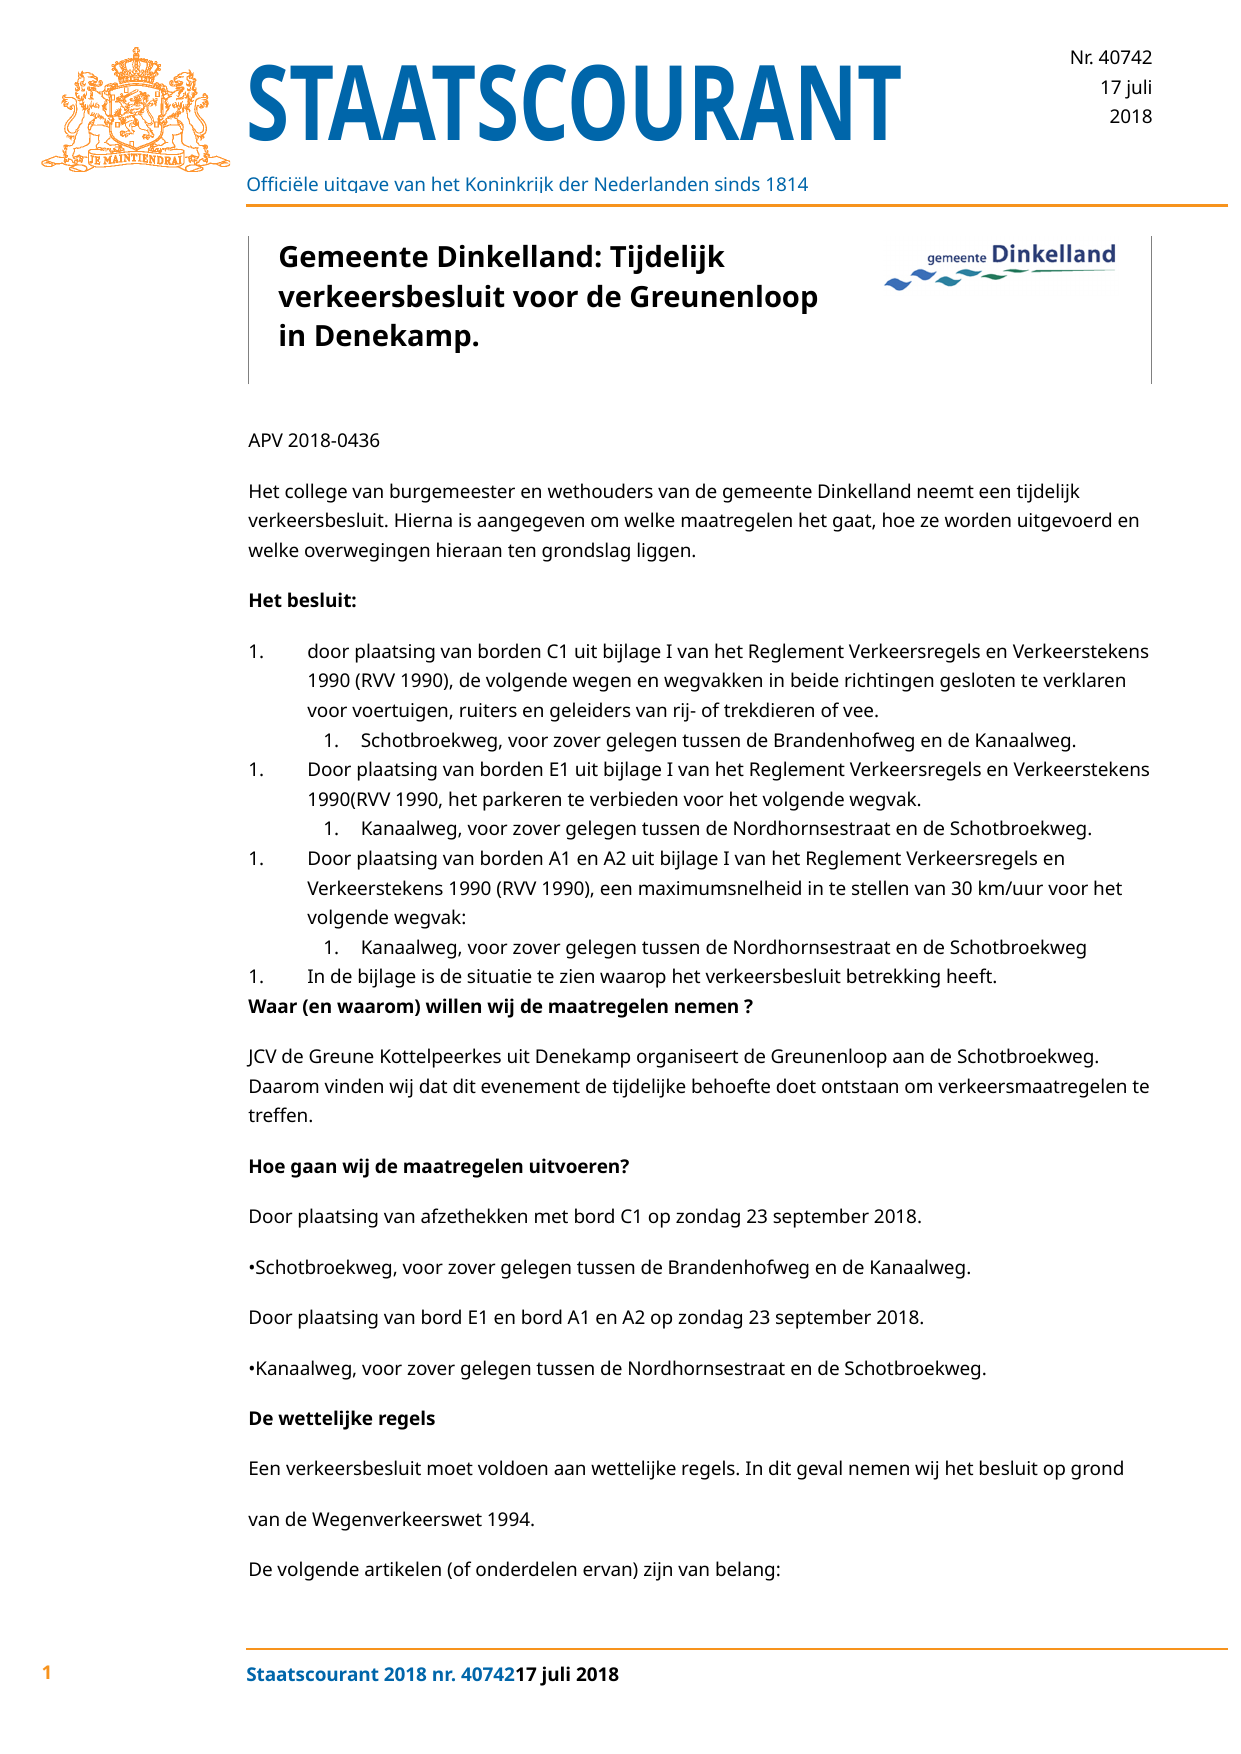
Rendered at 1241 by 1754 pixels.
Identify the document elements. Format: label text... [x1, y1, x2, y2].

list Door plaatsing van borden E1 uit bijlage I van het Reglement Verkeersregels en Verkeerstekens 1990(RVV 1990, het parkeren te verbieden voor het volgende wegvak. [248, 756, 1152, 812]
text •Schotbroekweg, voor zover gelegen tussen de Brandenhofweg en de Kanaalweg. [248, 1254, 1152, 1279]
text JCV de Greune Kottelpeerkes uit Denekamp organiseert de Greunenloop aan de Schotbroekweg. Daarom vinden wij dat dit evenement de tijdelijke behoefte doet ontstaan om verkeersmaatregelen te treffen. [248, 1043, 1152, 1128]
picture [41, 47, 231, 172]
text Hoe gaan wij de maatregelen uitvoeren? [248, 1153, 1152, 1179]
list door plaatsing van borden C1 uit bijlage I van het Reglement Verkeersregels en Verkeerstekens 1990 (RVV 1990), de volgende wegen en wegvakken in beide richtingen gesloten te verklaren voor voertuigen, ruiters en geleiders van rij- of trekdieren of vee. [248, 638, 1152, 723]
list Door plaatsing van borden A1 en A2 uit bijlage I van het Reglement Verkeersregels en Verkeerstekens 1990 (RVV 1990), een maximumsnelheid in te stellen van 30 km/uur voor het volgende wegvak: [248, 845, 1152, 930]
list Kanaalweg, voor zover gelegen tussen de Nordhornsestraat en de Schotbroekweg. [323, 816, 1152, 841]
table_header [850, 236, 1151, 384]
table_header Gemeente Dinkelland: Tijdelijk verkeersbesluit voor de Greunenloop in Denekamp. [249, 236, 850, 384]
text Het besluit: [248, 588, 1152, 613]
text van de Wegenverkeerswet 1994. [248, 1506, 1152, 1532]
text De volgende artikelen (of onderdelen ervan) zijn van belang: [248, 1556, 1152, 1582]
list Schotbroekweg, voor zover gelegen tussen de Brandenhofweg en de Kanaalweg. [323, 727, 1152, 752]
text Waar (en waarom) willen wij de maatregelen nemen ? [248, 993, 1152, 1019]
list Kanaalweg, voor zover gelegen tussen de Nordhornsestraat en de Schotbroekweg [323, 934, 1152, 959]
picture [882, 236, 1119, 296]
text APV 2018-0436 [248, 428, 1152, 453]
text De wettelijke regels [248, 1405, 1152, 1431]
text •Kanaalweg, voor zover gelegen tussen de Nordhornsestraat en de Schotbroekweg. [248, 1355, 1152, 1380]
text Door plaatsing van afzethekken met bord C1 op zondag 23 september 2018. [248, 1203, 1152, 1229]
list In de bijlage is de situatie te zien waarop het verkeersbesluit betrekking heeft. [248, 963, 1152, 989]
text Een verkeersbesluit moet voldoen aan wettelijke regels. In dit geval nemen wij het besluit op grond [248, 1456, 1152, 1481]
text Het college van burgemeester en wethouders van de gemeente Dinkelland neemt een tijdelijk verkeersbesluit. Hierna is aangegeven om welke maatregelen het gaat, hoe ze worden uitgevoerd en welke overwegingen hieraan ten grondslag liggen. [248, 478, 1152, 563]
text Door plaatsing van bord E1 en bord A1 en A2 op zondag 23 september 2018. [248, 1304, 1152, 1330]
